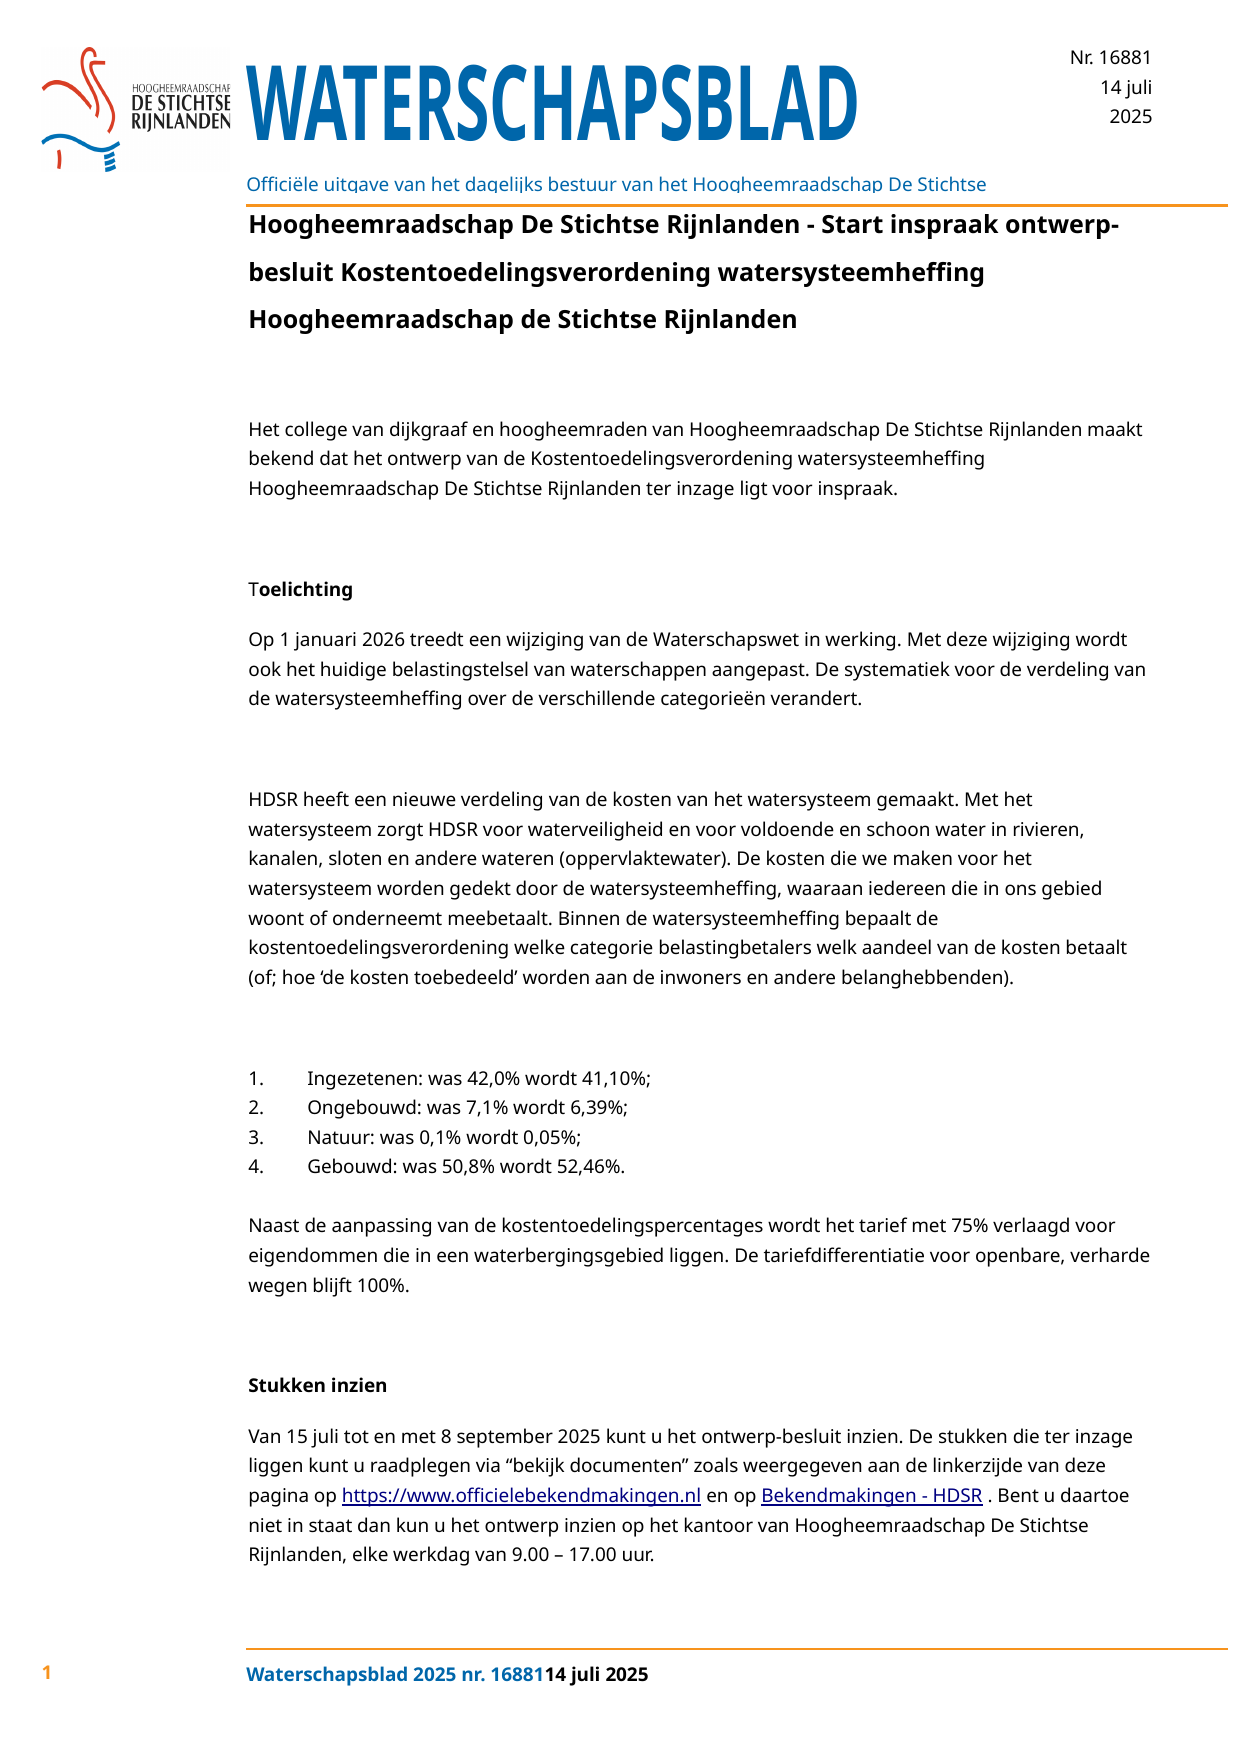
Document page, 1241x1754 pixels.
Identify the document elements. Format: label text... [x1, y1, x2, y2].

text HDSR heeft een nieuwe verdeling van de kosten van het watersysteem gemaakt. Met het watersysteem zorgt HDSR voor waterveiligheid en voor voldoende en schoon water in rivieren, kanalen, sloten en andere wateren (oppervlaktewater). De kosten die we maken voor het watersysteem worden gedekt door de watersysteemheffing, waaraan iedereen die in ons gebied woont of onderneemt meebetaalt. Binnen de watersysteemheffing bepaalt de kostentoedelingsverordening welke categorie belastingbetalers welk aandeel van de kosten betaalt (of; hoe ‘de kosten toebedeeld’ worden aan de inwoners en andere belanghebbenden). [248, 786, 1152, 989]
text Het college van dijkgraaf en hoogheemraden van Hoogheemraadschap De Stichtse Rijnlanden maakt bekend dat het ontwerp van de Kostentoedelingsverordening watersysteemheffing Hoogheemraadschap De Stichtse Rijnlanden ter inzage ligt voor inspraak. [248, 416, 1152, 501]
text Op 1 januari 2026 treedt een wijziging van de Waterschapswet in werking. Met deze wijziging wordt ook het huidige belastingstelsel van waterschappen aangepast. De systematiek voor de verdeling van de watersysteemheffing over de verschillende categorieën verandert. [248, 626, 1152, 711]
text Van 15 juli tot en met 8 september 2025 kunt u het ontwerp-besluit inzien. De stukken die ter inzage liggen kunt u raadplegen via “bekijk documenten” zoals weergegeven aan de linkerzijde van deze pagina op https://www.officielebekendmakingen.nl en op Bekendmakingen - HDSR . Bent u daartoe niet in staat dan kun u het ontwerp inzien op het kantoor van Hoogheemraadschap De Stichtse Rijnlanden, elke werkdag van 9.00 – 17.00 uur. [248, 1423, 1152, 1567]
text Hoogheemraadschap De Stichtse Rijnlanden - Start inspraak ontwerp-besluit Kostentoedelingsverordening watersysteemheffing Hoogheemraadschap de Stichtse Rijnlanden [248, 207, 1152, 336]
text Stukken inzien [248, 1373, 1152, 1398]
list Gebouwd: was 50,8% wordt 52,46%. [248, 1153, 1152, 1179]
text Naast de aanpassing van de kostentoedelingspercentages wordt het tarief met 75% verlaagd voor eigendommen die in een waterbergingsgebied liggen. De tariefdifferentiatie voor openbare, verharde wegen blijft 100%. [248, 1213, 1152, 1297]
list Ongebouwd: was 7,1% wordt 6,39%; [248, 1094, 1152, 1120]
list Ingezetenen: was 42,0% wordt 41,10%; [248, 1065, 1152, 1090]
list Natuur: was 0,1% wordt 0,05%; [248, 1124, 1152, 1149]
picture [41, 47, 231, 172]
text Toelichting [248, 576, 1152, 602]
